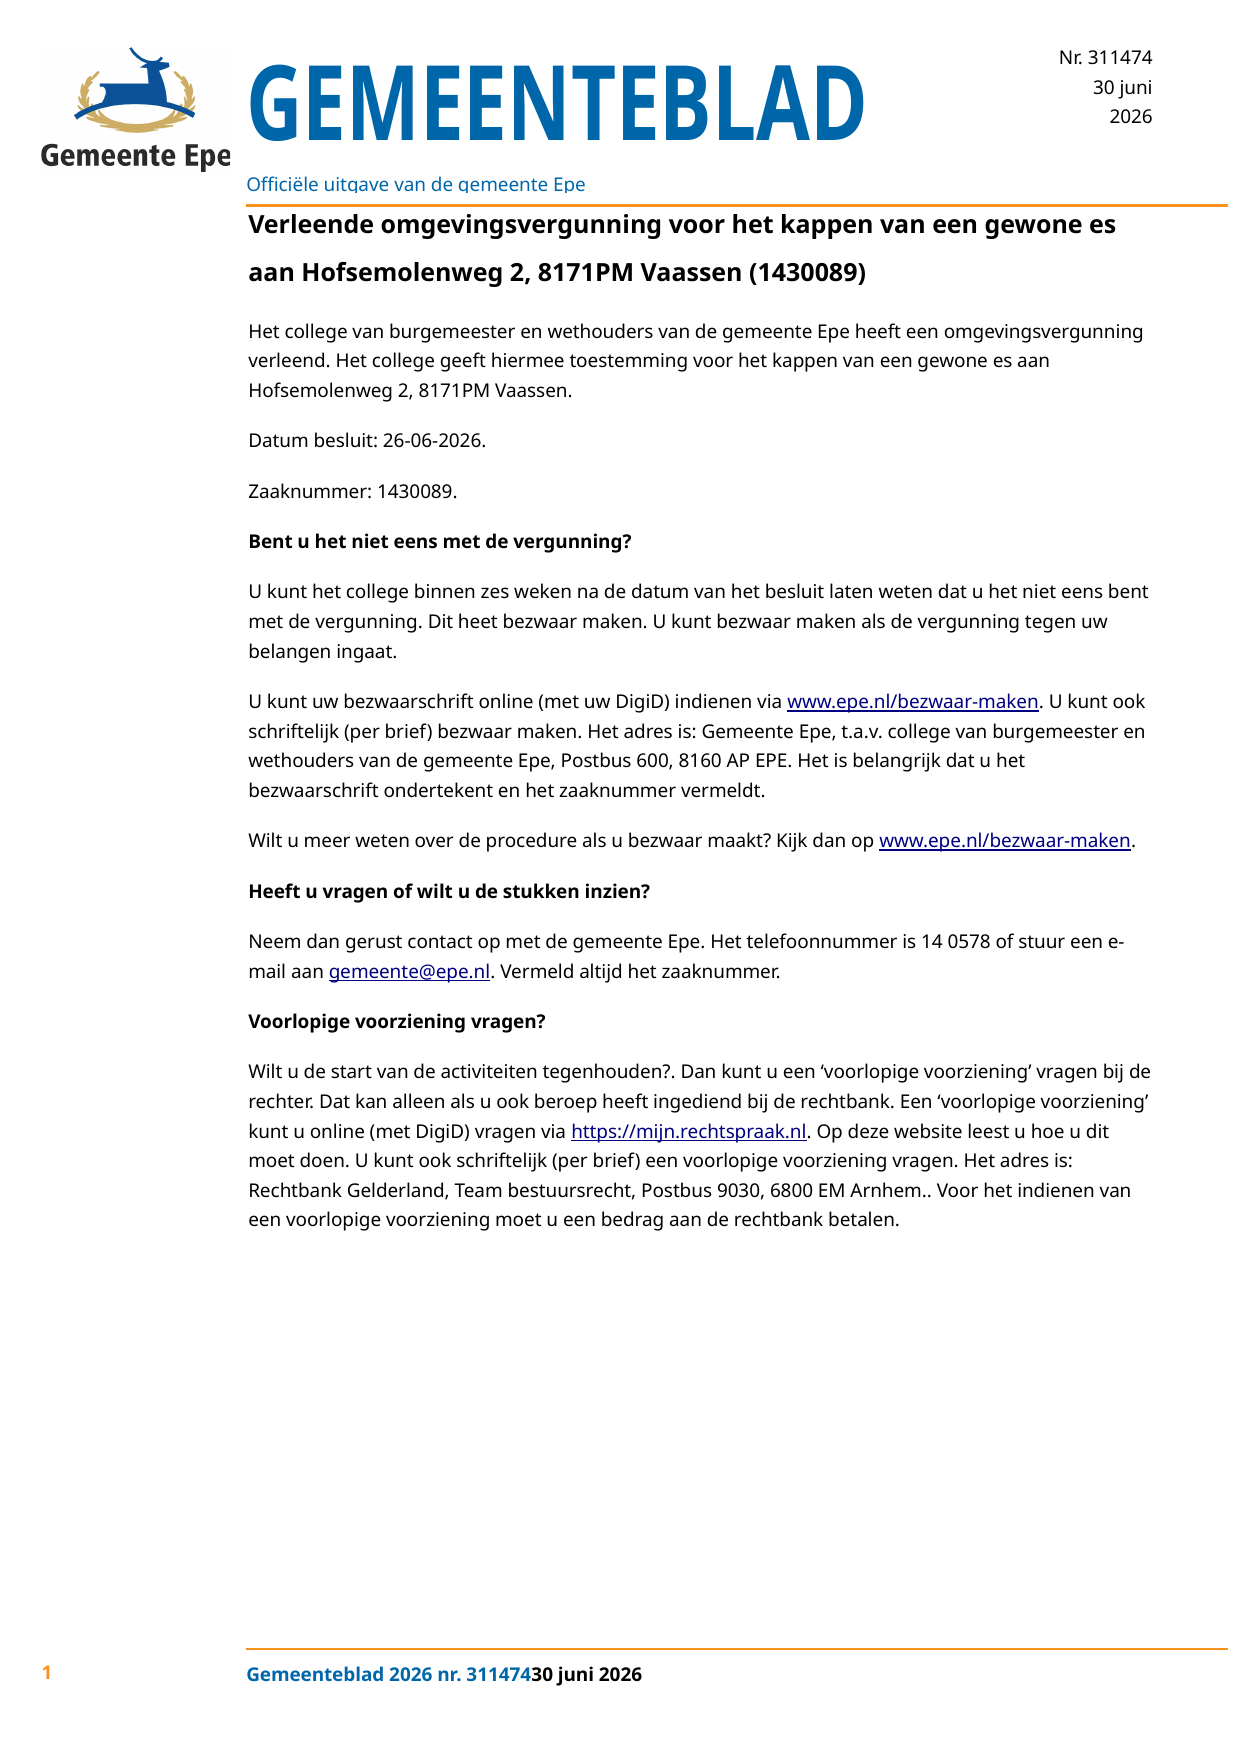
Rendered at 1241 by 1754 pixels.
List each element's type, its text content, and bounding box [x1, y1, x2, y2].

text Het college van burgemeester en wethouders van de gemeente Epe heeft een omgevingsvergunning verleend. Het college geeft hiermee toestemming voor het kappen van een gewone es aan Hofsemolenweg 2, 8171PM Vaassen. [248, 318, 1152, 403]
text Wilt u de start van de activiteiten tegenhouden?. Dan kunt u een ‘voorlopige voorziening’ vragen bij de rechter. Dat kan alleen als u ook beroep heeft ingediend bij de rechtbank. Een ‘voorlopige voorziening’ kunt u online (met DigiD) vragen via https://mijn.rechtspraak.nl. Op deze website leest u hoe u dit moet doen. U kunt ook schriftelijk (per brief) een voorlopige voorziening vragen. Het adres is: Rechtbank Gelderland, Team bestuursrecht, Postbus 9030, 6800 EM Arnhem.. Voor het indienen van een voorlopige voorziening moet u een bedrag aan de rechtbank betalen. [248, 1059, 1152, 1232]
text Wilt u meer weten over de procedure als u bezwaar maakt? Kijk dan op www.epe.nl/bezwaar-maken. [248, 827, 1152, 853]
text Bent u het niet eens met de vergunning? [248, 528, 1152, 554]
text U kunt uw bezwaarschrift online (met uw DigiD) indienen via www.epe.nl/bezwaar-maken. U kunt ook schriftelijk (per brief) bezwaar maken. Het adres is: Gemeente Epe, t.a.v. college van burgemeester en wethouders van de gemeente Epe, Postbus 600, 8160 AP EPE. Het is belangrijk dat u het bezwaarschrift ondertekent en het zaaknummer vermeldt. [248, 688, 1152, 803]
text Voorlopige voorziening vragen? [248, 1008, 1152, 1034]
text Datum besluit: 26-06-2026. [248, 427, 1152, 453]
text Verleende omgevingsvergunning voor het kappen van een gewone es aan Hofsemolenweg 2, 8171PM Vaassen (1430089) [248, 207, 1152, 288]
text Neem dan gerust contact op met de gemeente Epe. Het telefoonnummer is 14 0578 of stuur een e-mail aan gemeente@epe.nl. Vermeld altijd het zaaknummer. [248, 928, 1152, 984]
picture [41, 47, 231, 172]
text Heeft u vragen of wilt u de stukken inzien? [248, 878, 1152, 904]
text U kunt het college binnen zes weken na de datum van het besluit laten weten dat u het niet eens bent met de vergunning. Dit heet bezwaar maken. U kunt bezwaar maken als de vergunning tegen uw belangen ingaat. [248, 579, 1152, 664]
text Zaaknummer: 1430089. [248, 478, 1152, 504]
